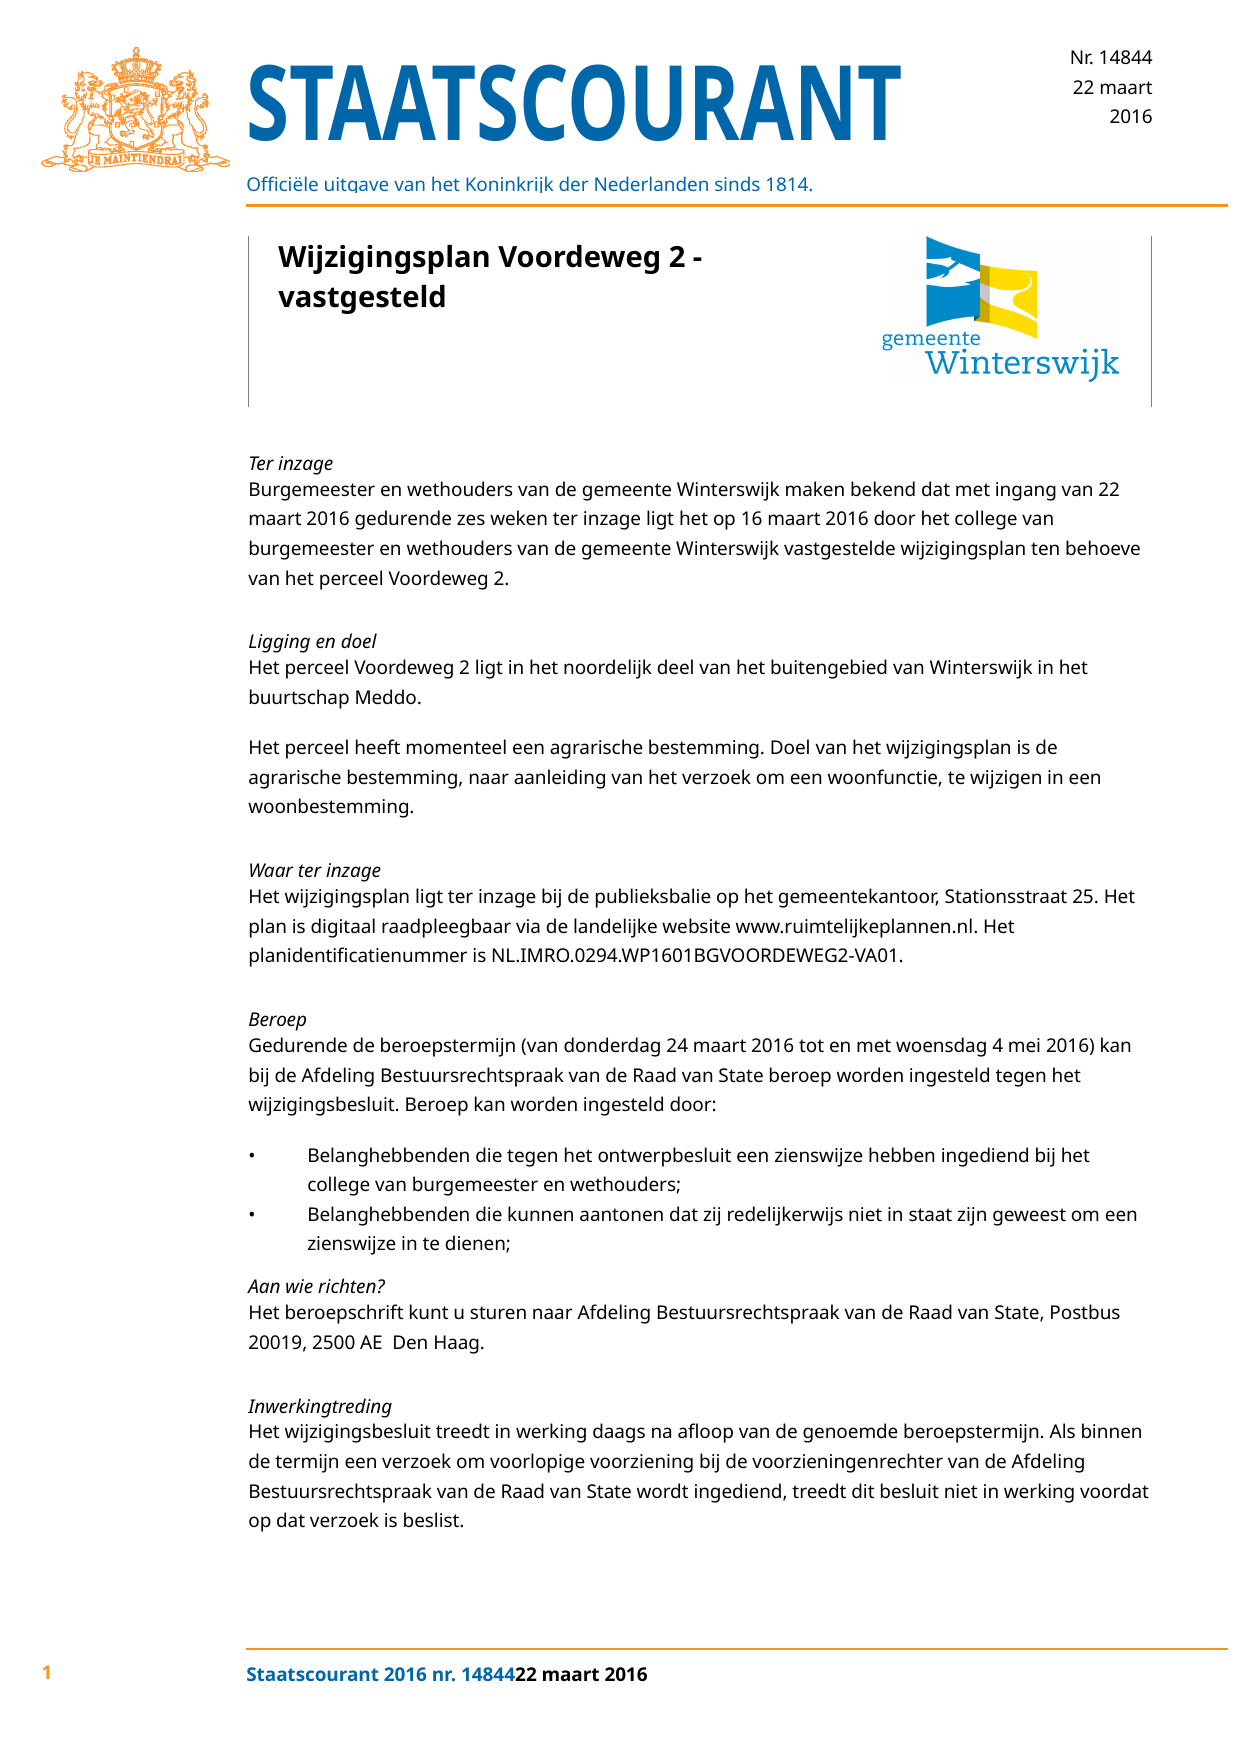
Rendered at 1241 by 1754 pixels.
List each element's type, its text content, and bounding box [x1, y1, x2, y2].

text Het perceel heeft momenteel een agrarische bestemming. Doel van het wijzigingsplan is de agrarische bestemming, naar aanleiding van het verzoek om een woonfunctie, te wijzigen in een woonbestemming. [248, 734, 1152, 819]
text Beroep [248, 1006, 1152, 1032]
text Gedurende de beroepstermijn (van donderdag 24 maart 2016 tot en met woensdag 4 mei 2016) kan bij de Afdeling Bestuursrechtspraak van de Raad van State beroep worden ingesteld tegen het wijzigingsbesluit. Beroep kan worden ingesteld door: [248, 1032, 1152, 1117]
text Waar ter inzage [248, 858, 1152, 883]
text Ligging en doel [248, 629, 1152, 654]
table_header Wijzigingsplan Voordeweg 2 - vastgesteld [249, 236, 850, 407]
list Belanghebbenden die tegen het ontwerpbesluit een zienswijze hebben ingediend bij het college van burgemeester en wethouders; [248, 1142, 1152, 1197]
list Belanghebbenden die kunnen aantonen dat zij redelijkerwijs niet in staat zijn geweest om een zienswijze in te dienen; [248, 1201, 1152, 1256]
text Burgemeester en wethouders van de gemeente Winterswijk maken bekend dat met ingang van 22 maart 2016 gedurende zes weken ter inzage ligt het op 16 maart 2016 door het college van burgemeester en wethouders van de gemeente Winterswijk vastgestelde wijzigingsplan ten behoeve van het perceel Voordeweg 2. [248, 476, 1152, 591]
text Het wijzigingsbesluit treedt in werking daags na afloop van de genoemde beroepstermijn. Als binnen de termijn een verzoek om voorlopige voorziening bij de voorzieningenrechter van de Afdeling Bestuursrechtspraak van de Raad van State wordt ingediend, treedt dit besluit niet in werking voordat op dat verzoek is beslist. [248, 1419, 1152, 1533]
text Het wijzigingsplan ligt ter inzage bij de publieksbalie op het gemeentekantoor, Stationsstraat 25. Het plan is digitaal raadpleegbaar via de landelijke website www.ruimtelijkeplannen.nl. Het planidentificatienummer is NL.IMRO.0294.WP1601BGVOORDEWEG2-VA01. [248, 883, 1152, 968]
picture [41, 47, 231, 172]
text Inwerkingtreding [248, 1393, 1152, 1419]
text Aan wie richten? [248, 1274, 1152, 1299]
text Het beroepschrift kunt u sturen naar Afdeling Bestuursrechtspraak van de Raad van State, Postbus 20019, 2500 AE Den Haag. [248, 1299, 1152, 1355]
text Het perceel Voordeweg 2 ligt in het noordelijk deel van het buitengebied van Winterswijk in het buurtschap Meddo. [248, 654, 1152, 710]
picture [882, 236, 1119, 382]
picture [1111, 360, 1119, 371]
text Ter inzage [248, 450, 1152, 476]
table_header [850, 236, 1151, 407]
